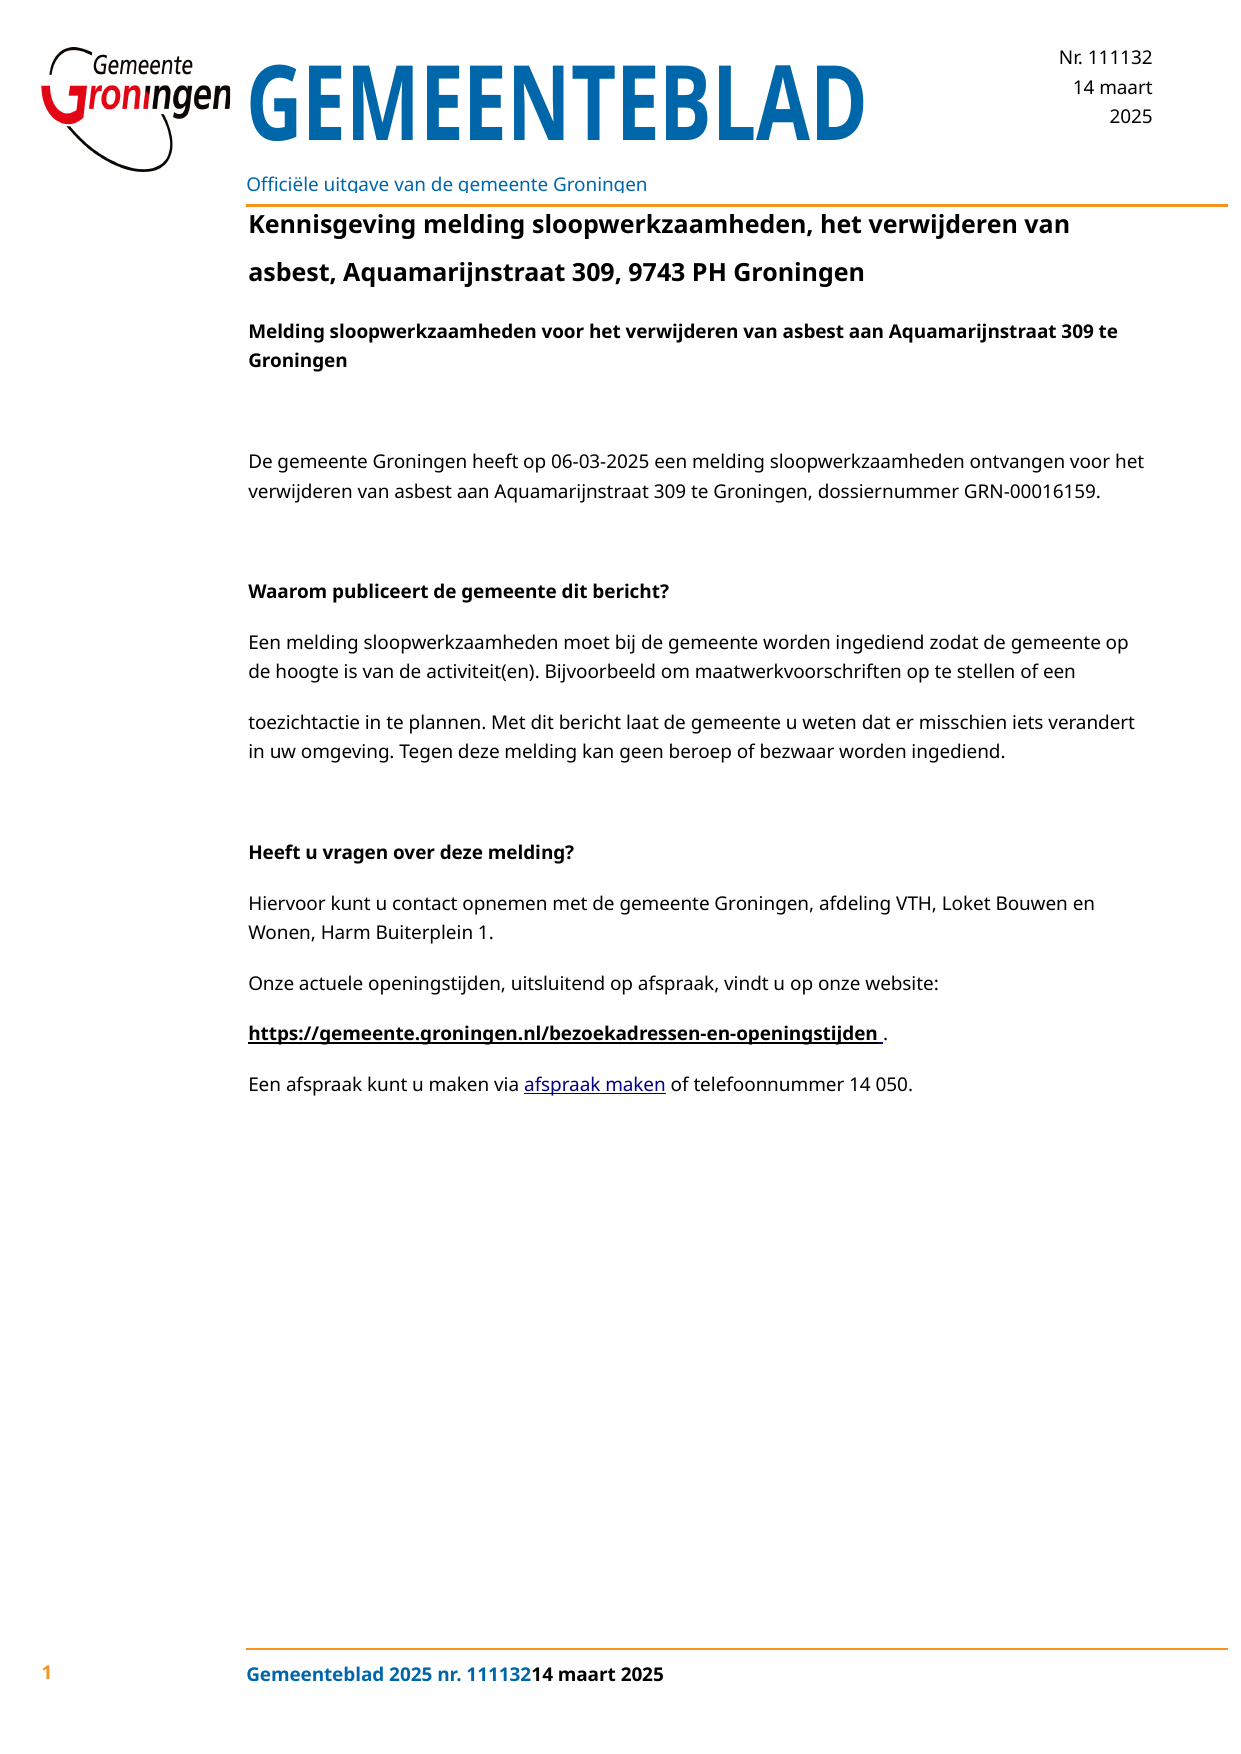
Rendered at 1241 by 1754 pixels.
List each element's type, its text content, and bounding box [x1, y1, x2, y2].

text Een melding sloopwerkzaamheden moet bij de gemeente worden ingediend zodat de gemeente op de hoogte is van de activiteit(en). Bijvoorbeeld om maatwerkvoorschriften op te stellen of een [248, 629, 1152, 684]
text De gemeente Groningen heeft op 06-03-2025 een melding sloopwerkzaamheden ontvangen voor het verwijderen van asbest aan Aquamarijnstraat 309 te Groningen, dossiernummer GRN-00016159. [248, 448, 1152, 504]
text Onze actuele openingstijden, uitsluitend op afspraak, vindt u op onze website: [248, 970, 1152, 996]
text https://gemeente.groningen.nl/bezoekadressen-en-openingstijden . [248, 1020, 1152, 1046]
text Hiervoor kunt u contact opnemen met de gemeente Groningen, afdeling VTH, Loket Bouwen en Wonen, Harm Buiterplein 1. [248, 890, 1152, 945]
text Kennisgeving melding sloopwerkzaamheden, het verwijderen van asbest, Aquamarijnstraat 309, 9743 PH Groningen [248, 207, 1152, 288]
text toezichtactie in te plannen. Met dit bericht laat de gemeente u weten dat er misschien iets verandert in uw omgeving. Tegen deze melding kan geen beroep of bezwaar worden ingediend. [248, 709, 1152, 764]
text Waarom publiceert de gemeente dit bericht? [248, 579, 1152, 604]
picture [41, 47, 231, 172]
text Een afspraak kunt u maken via afspraak maken of telefoonnummer 14 050. [248, 1071, 1152, 1097]
text Heeft u vragen over deze melding? [248, 839, 1152, 865]
text Melding sloopwerkzaamheden voor het verwijderen van asbest aan Aquamarijnstraat 309 te Groningen [248, 318, 1152, 373]
